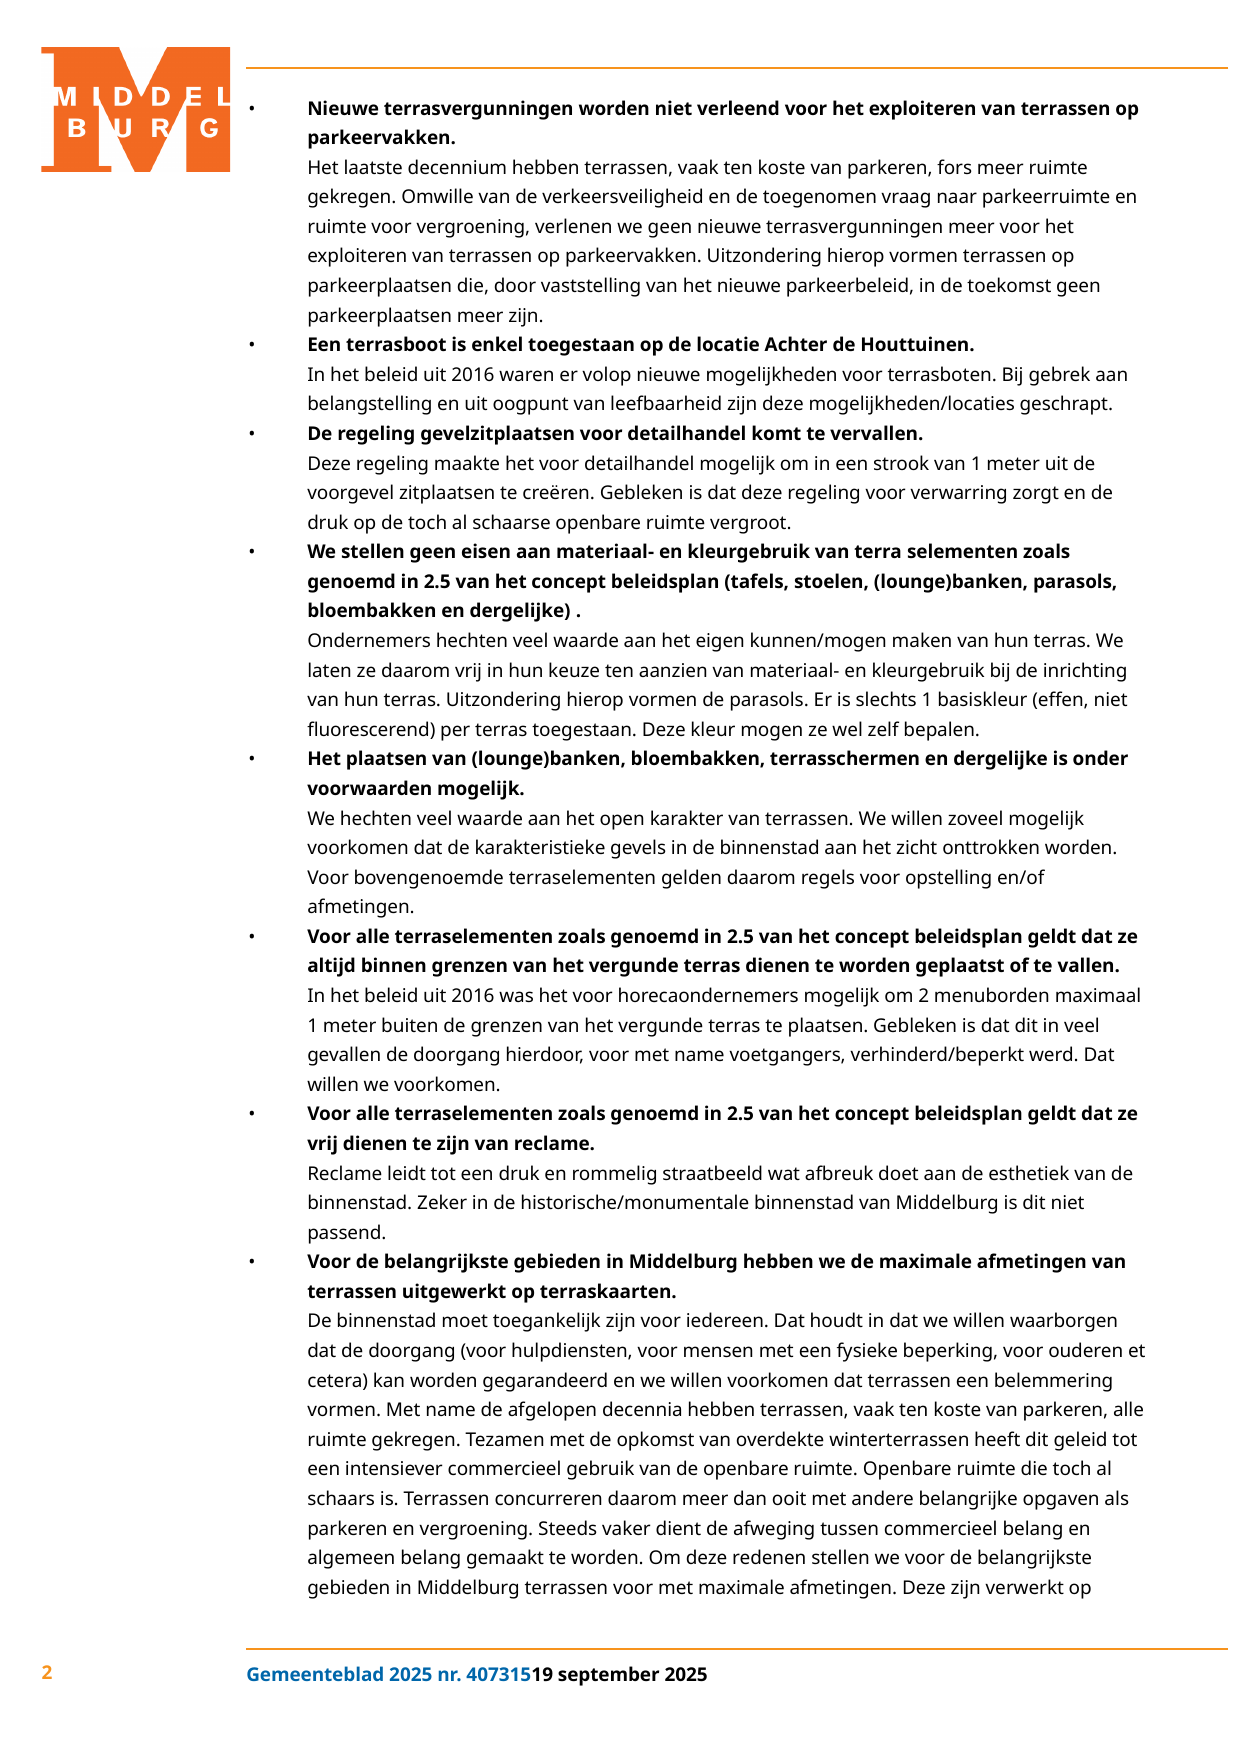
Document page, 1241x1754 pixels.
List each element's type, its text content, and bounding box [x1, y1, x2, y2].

list In het beleid uit 2016 waren er volop nieuwe mogelijkheden voor terrasboten. Bij gebrek aan belangstelling en uit oogpunt van leefbaarheid zijn deze mogelijkheden/locaties geschrapt. [248, 361, 1152, 416]
list Voor de belangrijkste gebieden in Middelburg hebben we de maximale afmetingen van terrassen uitgewerkt op terraskaarten. [248, 1248, 1152, 1304]
list Reclame leidt tot een druk en rommelig straatbeeld wat afbreuk doet aan de esthetiek van de binnenstad. Zeker in de historische/monumentale binnenstad van Middelburg is dit niet passend. [248, 1160, 1152, 1245]
list Voor alle terraselementen zoals genoemd in 2.5 van het concept beleidsplan geldt dat ze vrij dienen te zijn van reclame. [248, 1101, 1152, 1156]
list Een terrasboot is enkel toegestaan op de locatie Achter de Houttuinen. [248, 331, 1152, 357]
list We stellen geen eisen aan materiaal- en kleurgebruik van terra selementen zoals genoemd in 2.5 van het concept beleidsplan (tafels, stoelen, (lounge)banken, parasols, bloembakken en dergelijke) . [248, 538, 1152, 623]
list Het plaatsen van (lounge)banken, bloembakken, terrasschermen en dergelijke is onder voorwaarden mogelijk. [248, 746, 1152, 801]
picture [41, 47, 231, 172]
list We hechten veel waarde aan het open karakter van terrassen. We willen zoveel mogelijk voorkomen dat de karakteristieke gevels in de binnenstad aan het zicht onttrokken worden. Voor bovengenoemde terraselementen gelden daarom regels voor opstelling en/of afmetingen. [248, 805, 1152, 919]
list Ondernemers hechten veel waarde aan het eigen kunnen/mogen maken van hun terras. We laten ze daarom vrij in hun keuze ten aanzien van materiaal- en kleurgebruik bij de inrichting van hun terras. Uitzondering hierop vormen de parasols. Er is slechts 1 basiskleur (effen, niet fluorescerend) per terras toegestaan. Deze kleur mogen ze wel zelf bepalen. [248, 627, 1152, 742]
list Het laatste decennium hebben terrassen, vaak ten koste van parkeren, fors meer ruimte gekregen. Omwille van de verkeersveiligheid en de toegenomen vraag naar parkeerruimte en ruimte voor vergroening, verlenen we geen nieuwe terrasvergunningen meer voor het exploiteren van terrassen op parkeervakken. Uitzondering hierop vormen terrassen op parkeerplaatsen die, door vaststelling van het nieuwe parkeerbeleid, in de toekomst geen parkeerplaatsen meer zijn. [248, 154, 1152, 328]
list Nieuwe terrasvergunningen worden niet verleend voor het exploiteren van terrassen op parkeervakken. [248, 95, 1152, 150]
list Voor alle terraselementen zoals genoemd in 2.5 van het concept beleidsplan geldt dat ze altijd binnen grenzen van het vergunde terras dienen te worden geplaatst of te vallen. [248, 923, 1152, 978]
list De binnenstad moet toegankelijk zijn voor iedereen. Dat houdt in dat we willen waarborgen dat de doorgang (voor hulpdiensten, voor mensen met een fysieke beperking, voor ouderen et cetera) kan worden gegarandeerd en we willen voorkomen dat terrassen een belemmering vormen. Met name de afgelopen decennia hebben terrassen, vaak ten koste van parkeren, alle ruimte gekregen. Tezamen met de opkomst van overdekte winterterrassen heeft dit geleid tot een intensiever commercieel gebruik van de openbare ruimte. Openbare ruimte die toch al schaars is. Terrassen concurreren daarom meer dan ooit met andere belangrijke opgaven als parkeren en vergroening. Steeds vaker dient de afweging tussen commercieel belang en algemeen belang gemaakt te worden. Om deze redenen stellen we voor de belangrijkste gebieden in Middelburg terrassen voor met maximale afmetingen. Deze zijn verwerkt op [248, 1308, 1152, 1600]
list Deze regeling maakte het voor detailhandel mogelijk om in een strook van 1 meter uit de voorgevel zitplaatsen te creëren. Gebleken is dat deze regeling voor verwarring zorgt en de druk op de toch al schaarse openbare ruimte vergroot. [248, 450, 1152, 535]
list De regeling gevelzitplaatsen voor detailhandel komt te vervallen. [248, 420, 1152, 446]
list In het beleid uit 2016 was het voor horecaondernemers mogelijk om 2 menuborden maximaal 1 meter buiten de grenzen van het vergunde terras te plaatsen. Gebleken is dat dit in veel gevallen de doorgang hierdoor, voor met name voetgangers, verhinderd/beperkt werd. Dat willen we voorkomen. [248, 982, 1152, 1097]
